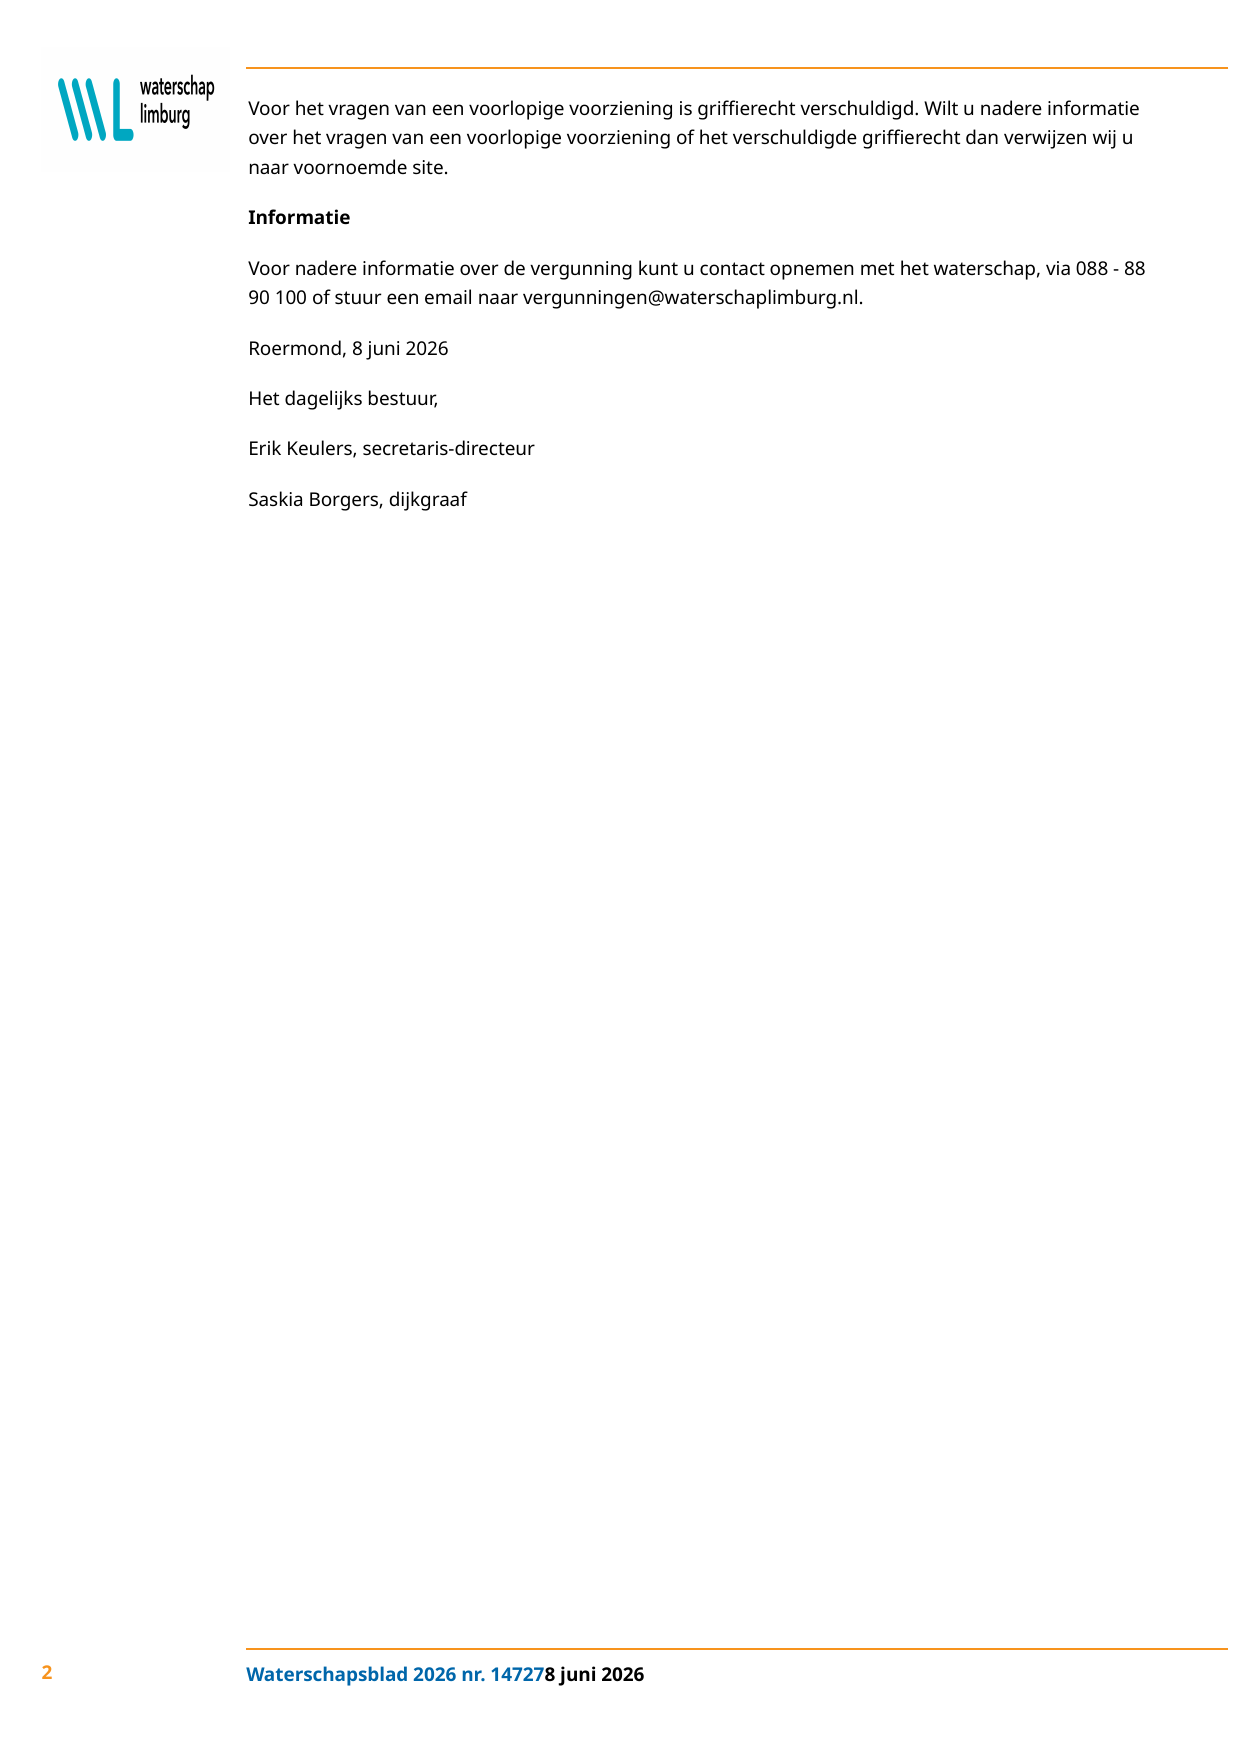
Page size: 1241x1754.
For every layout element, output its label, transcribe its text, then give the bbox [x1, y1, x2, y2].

text Saskia Borgers, dijkgraaf [248, 486, 1152, 512]
text Erik Keulers, secretaris-directeur [248, 436, 1152, 461]
text Het dagelijks bestuur, [248, 385, 1152, 411]
picture [41, 47, 231, 172]
text Voor nadere informatie over de vergunning kunt u contact opnemen met het waterschap, via 088 - 88 90 100 of stuur een email naar vergunningen@waterschaplimburg.nl. [248, 255, 1152, 310]
text Roermond, 8 juni 2026 [248, 335, 1152, 361]
text Informatie [248, 204, 1152, 230]
text Voor het vragen van een voorlopige voorziening is griffierecht verschuldigd. Wilt u nadere informatie over het vragen van een voorlopige voorziening of het verschuldigde griffierecht dan verwijzen wij u naar voornoemde site. [248, 95, 1152, 180]
